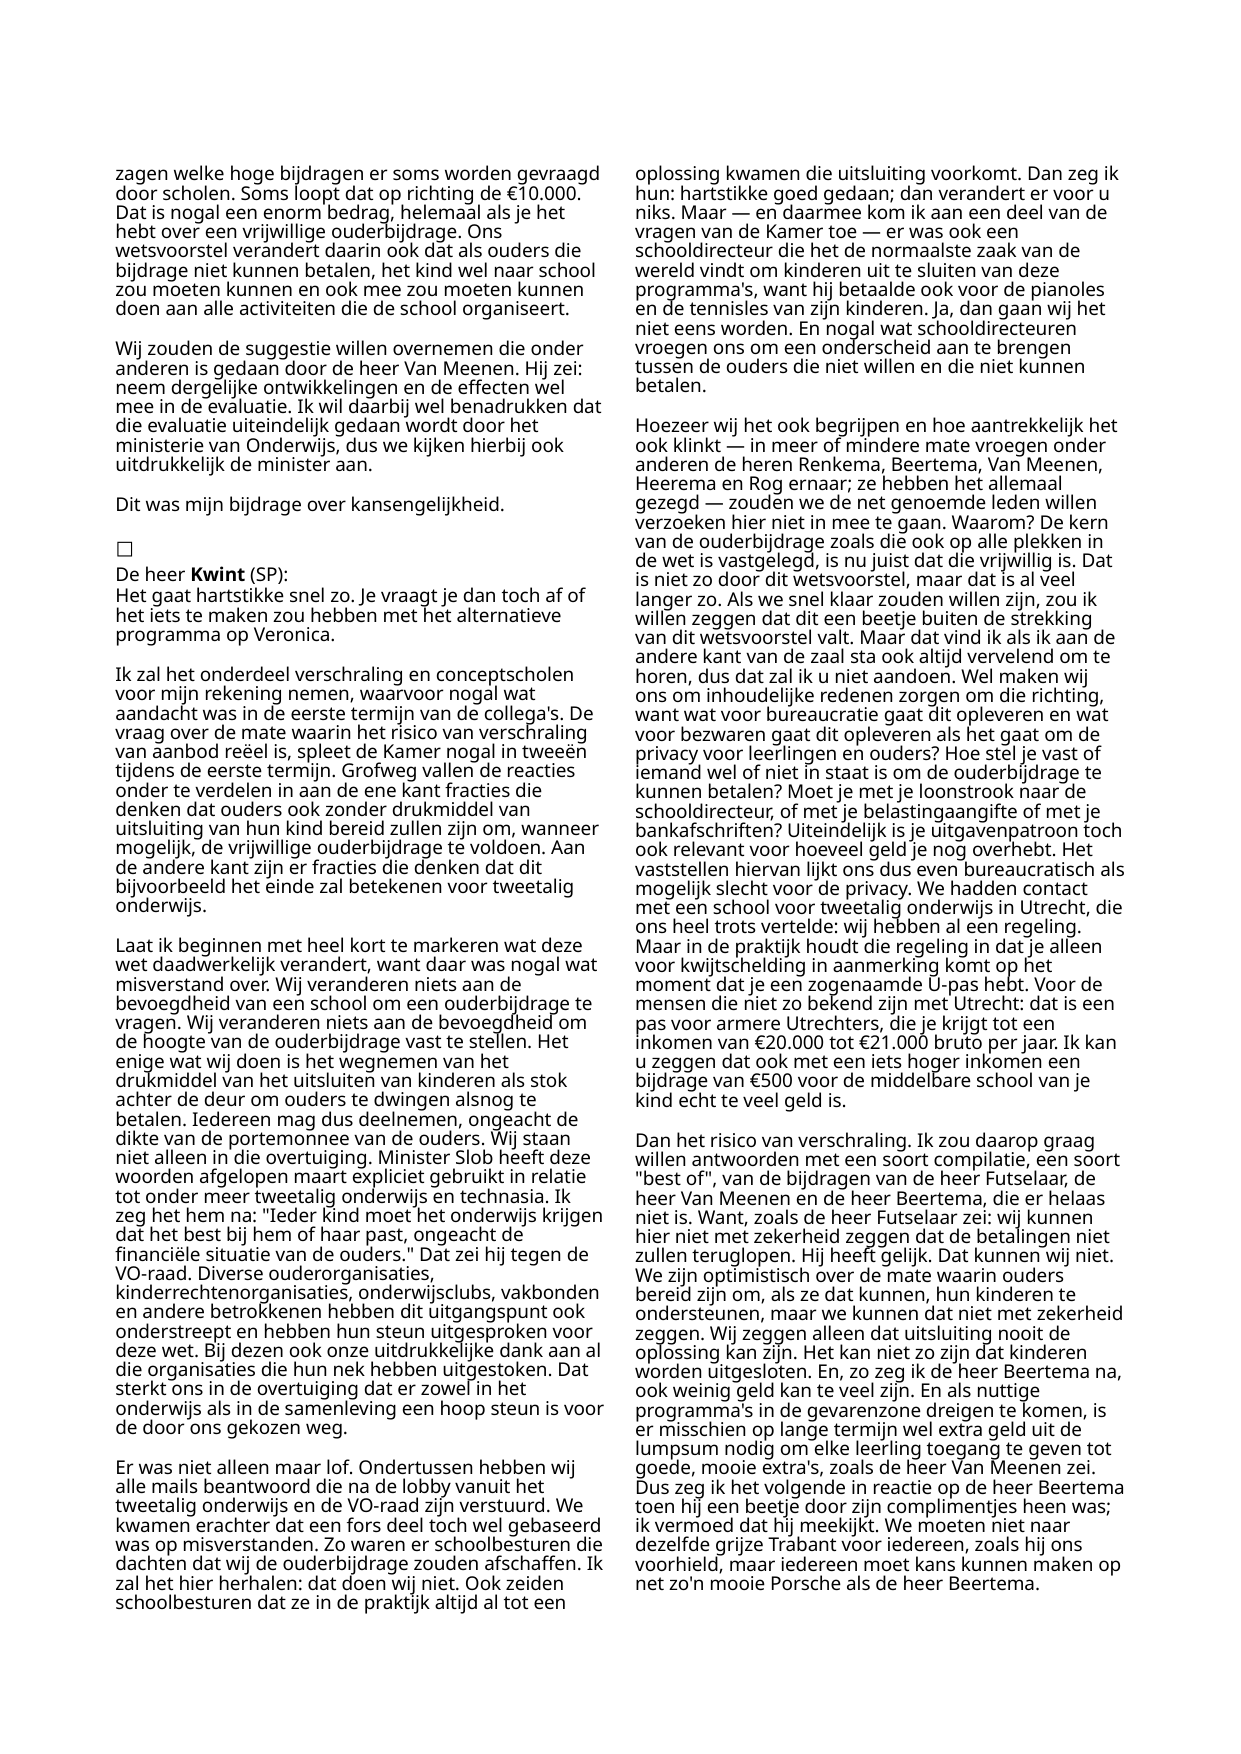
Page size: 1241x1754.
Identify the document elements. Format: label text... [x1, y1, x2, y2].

text ⬜ [115, 536, 605, 562]
text Dit was mijn bijdrage over kansengelijkheid. [115, 496, 605, 515]
text Ik zal het onderdeel verschraling en conceptscholen voor mijn rekening nemen, waarvoor nogal wat aandacht was in de eerste termijn van de collega's. De vraag over de mate waarin het risico van verschraling van aanbod reëel is, spleet de Kamer nogal in tweeën tijdens de eerste termijn. Grofweg vallen de reacties onder te verdelen in aan de ene kant fracties die denken dat ouders ook zonder drukmiddel van uitsluiting van hun kind bereid zullen zijn om, wanneer mogelijk, de vrijwillige ouderbijdrage te voldoen. Aan de andere kant zijn er fracties die denken dat dit bijvoorbeeld het einde zal betekenen voor tweetalig onderwijs. [115, 666, 605, 916]
text Hoezeer wij het ook begrijpen en hoe aantrekkelijk het ook klinkt — in meer of mindere mate vroegen onder anderen de heren Renkema, Beertema, Van Meenen, Heerema en Rog ernaar; ze hebben het allemaal gezegd — zouden we de net genoemde leden willen verzoeken hier niet in mee te gaan. Waarom? De kern van de ouderbijdrage zoals die ook op alle plekken in de wet is vastgelegd, is nu juist dat die vrijwillig is. Dat is niet zo door dit wetsvoorstel, maar dat is al veel langer zo. Als we snel klaar zouden willen zijn, zou ik willen zeggen dat dit een beetje buiten de strekking van dit wetsvoorstel valt. Maar dat vind ik als ik aan de andere kant van de zaal sta ook altijd vervelend om te horen, dus dat zal ik u niet aandoen. Wel maken wij ons om inhoudelijke redenen zorgen om die richting, want wat voor bureaucratie gaat dit opleveren en wat voor bezwaren gaat dit opleveren als het gaat om de privacy voor leerlingen en ouders? Hoe stel je vast of iemand wel of niet in staat is om de ouderbijdrage te kunnen betalen? Moet je met je loonstrook naar de schooldirecteur, of met je belastingaangifte of met je bankafschriften? Uiteindelijk is je uitgavenpatroon toch ook relevant voor hoeveel geld je nog overhebt. Het vaststellen hiervan lijkt ons dus even bureaucratisch als mogelijk slecht voor de privacy. We hadden contact met een school voor tweetalig onderwijs in Utrecht, die ons heel trots vertelde: wij hebben al een regeling. Maar in de praktijk houdt die regeling in dat je alleen voor kwijtschelding in aanmerking komt op het moment dat je een zogenaamde U-pas hebt. Voor de mensen die niet zo bekend zijn met Utrecht: dat is een pas voor armere Utrechters, die je krijgt tot een inkomen van €20.000 tot €21.000 bruto per jaar. Ik kan u zeggen dat ook met een iets hoger inkomen een bijdrage van €500 voor de middelbare school van je kind echt te veel geld is. [635, 417, 1125, 1111]
text oplossing kwamen die uitsluiting voorkomt. Dan zeg ik hun: hartstikke goed gedaan; dan verandert er voor u niks. Maar — en daarmee kom ik aan een deel van de vragen van de Kamer toe — er was ook een schooldirecteur die het de normaalste zaak van de wereld vindt om kinderen uit te sluiten van deze programma's, want hij betaalde ook voor de pianoles en de tennisles van zijn kinderen. Ja, dan gaan wij het niet eens worden. En nogal wat schooldirecteuren vroegen ons om een onderscheid aan te brengen tussen de ouders die niet willen en die niet kunnen betalen. [635, 165, 1125, 397]
text zagen welke hoge bijdragen er soms worden gevraagd door scholen. Soms loopt dat op richting de €10.000. Dat is nogal een enorm bedrag, helemaal als je het hebt over een vrijwillige ouderbijdrage. Ons wetsvoorstel verandert daarin ook dat als ouders die bijdrage niet kunnen betalen, het kind wel naar school zou moeten kunnen en ook mee zou moeten kunnen doen aan alle activiteiten die de school organiseert. [115, 165, 605, 319]
text Wij zouden de suggestie willen overnemen die onder anderen is gedaan door de heer Van Meenen. Hij zei: neem dergelijke ontwikkelingen en de effecten wel mee in de evaluatie. Ik wil daarbij wel benadrukken dat die evaluatie uiteindelijk gedaan wordt door het ministerie van Onderwijs, dus we kijken hierbij ook uitdrukkelijk de minister aan. [115, 340, 605, 475]
text Laat ik beginnen met heel kort te markeren wat deze wet daadwerkelijk verandert, want daar was nogal wat misverstand over. Wij veranderen niets aan de bevoegdheid van een school om een ouderbijdrage te vragen. Wij veranderen niets aan de bevoegdheid om de hoogte van de ouderbijdrage vast te stellen. Het enige wat wij doen is het wegnemen van het drukmiddel van het uitsluiten van kinderen als stok achter de deur om ouders te dwingen alsnog te betalen. Iedereen mag dus deelnemen, ongeacht de dikte van de portemonnee van de ouders. Wij staan niet alleen in die overtuiging. Minister Slob heeft deze woorden afgelopen maart expliciet gebruikt in relatie tot onder meer tweetalig onderwijs en technasia. Ik zeg het hem na: "Ieder kind moet het onderwijs krijgen dat het best bij hem of haar past, ongeacht de financiële situatie van de ouders." Dat zei hij tegen de VO-raad. Diverse ouderorganisaties, kinderrechtenorganisaties, onderwijsclubs, vakbonden en andere betrokkenen hebben dit uitgangspunt ook onderstreept en hebben hun steun uitgesproken voor deze wet. Bij dezen ook onze uitdrukkelijke dank aan al die organisaties die hun nek hebben uitgestoken. Dat sterkt ons in de overtuiging dat er zowel in het onderwijs als in de samenleving een hoop steun is voor de door ons gekozen weg. [115, 937, 605, 1438]
text De heer Kwint (SP): [115, 562, 605, 587]
text Dan het risico van verschraling. Ik zou daarop graag willen antwoorden met een soort compilatie, een soort "best of", van de bijdragen van de heer Futselaar, de heer Van Meenen en de heer Beertema, die er helaas niet is. Want, zoals de heer Futselaar zei: wij kunnen hier niet met zekerheid zeggen dat de betalingen niet zullen teruglopen. Hij heeft gelijk. Dat kunnen wij niet. We zijn optimistisch over de mate waarin ouders bereid zijn om, als ze dat kunnen, hun kinderen te ondersteunen, maar we kunnen dat niet met zekerheid zeggen. Wij zeggen alleen dat uitsluiting nooit de oplossing kan zijn. Het kan niet zo zijn dat kinderen worden uitgesloten. En, zo zeg ik de heer Beertema na, ook weinig geld kan te veel zijn. En als nuttige programma's in de gevarenzone dreigen te komen, is er misschien op lange termijn wel extra geld uit de lumpsum nodig om elke leerling toegang te geven tot goede, mooie extra's, zoals de heer Van Meenen zei. Dus zeg ik het volgende in reactie op de heer Beertema toen hij een beetje door zijn complimentjes heen was; ik vermoed dat hij meekijkt. We moeten niet naar dezelfde grijze Trabant voor iedereen, zoals hij ons voorhield, maar iedereen moet kans kunnen maken op net zo'n mooie Porsche als de heer Beertema. [635, 1132, 1125, 1594]
text Er was niet alleen maar lof. Ondertussen hebben wij alle mails beantwoord die na de lobby vanuit het tweetalig onderwijs en de VO-raad zijn verstuurd. We kwamen erachter dat een fors deel toch wel gebaseerd was op misverstanden. Zo waren er schoolbesturen die dachten dat wij de ouderbijdrage zouden afschaffen. Ik zal het hier herhalen: dat doen wij niet. Ook zeiden schoolbesturen dat ze in de praktijk altijd al tot een [115, 1459, 605, 1613]
text Het gaat hartstikke snel zo. Je vraagt je dan toch af of het iets te maken zou hebben met het alternatieve programma op Veronica. [115, 587, 605, 645]
